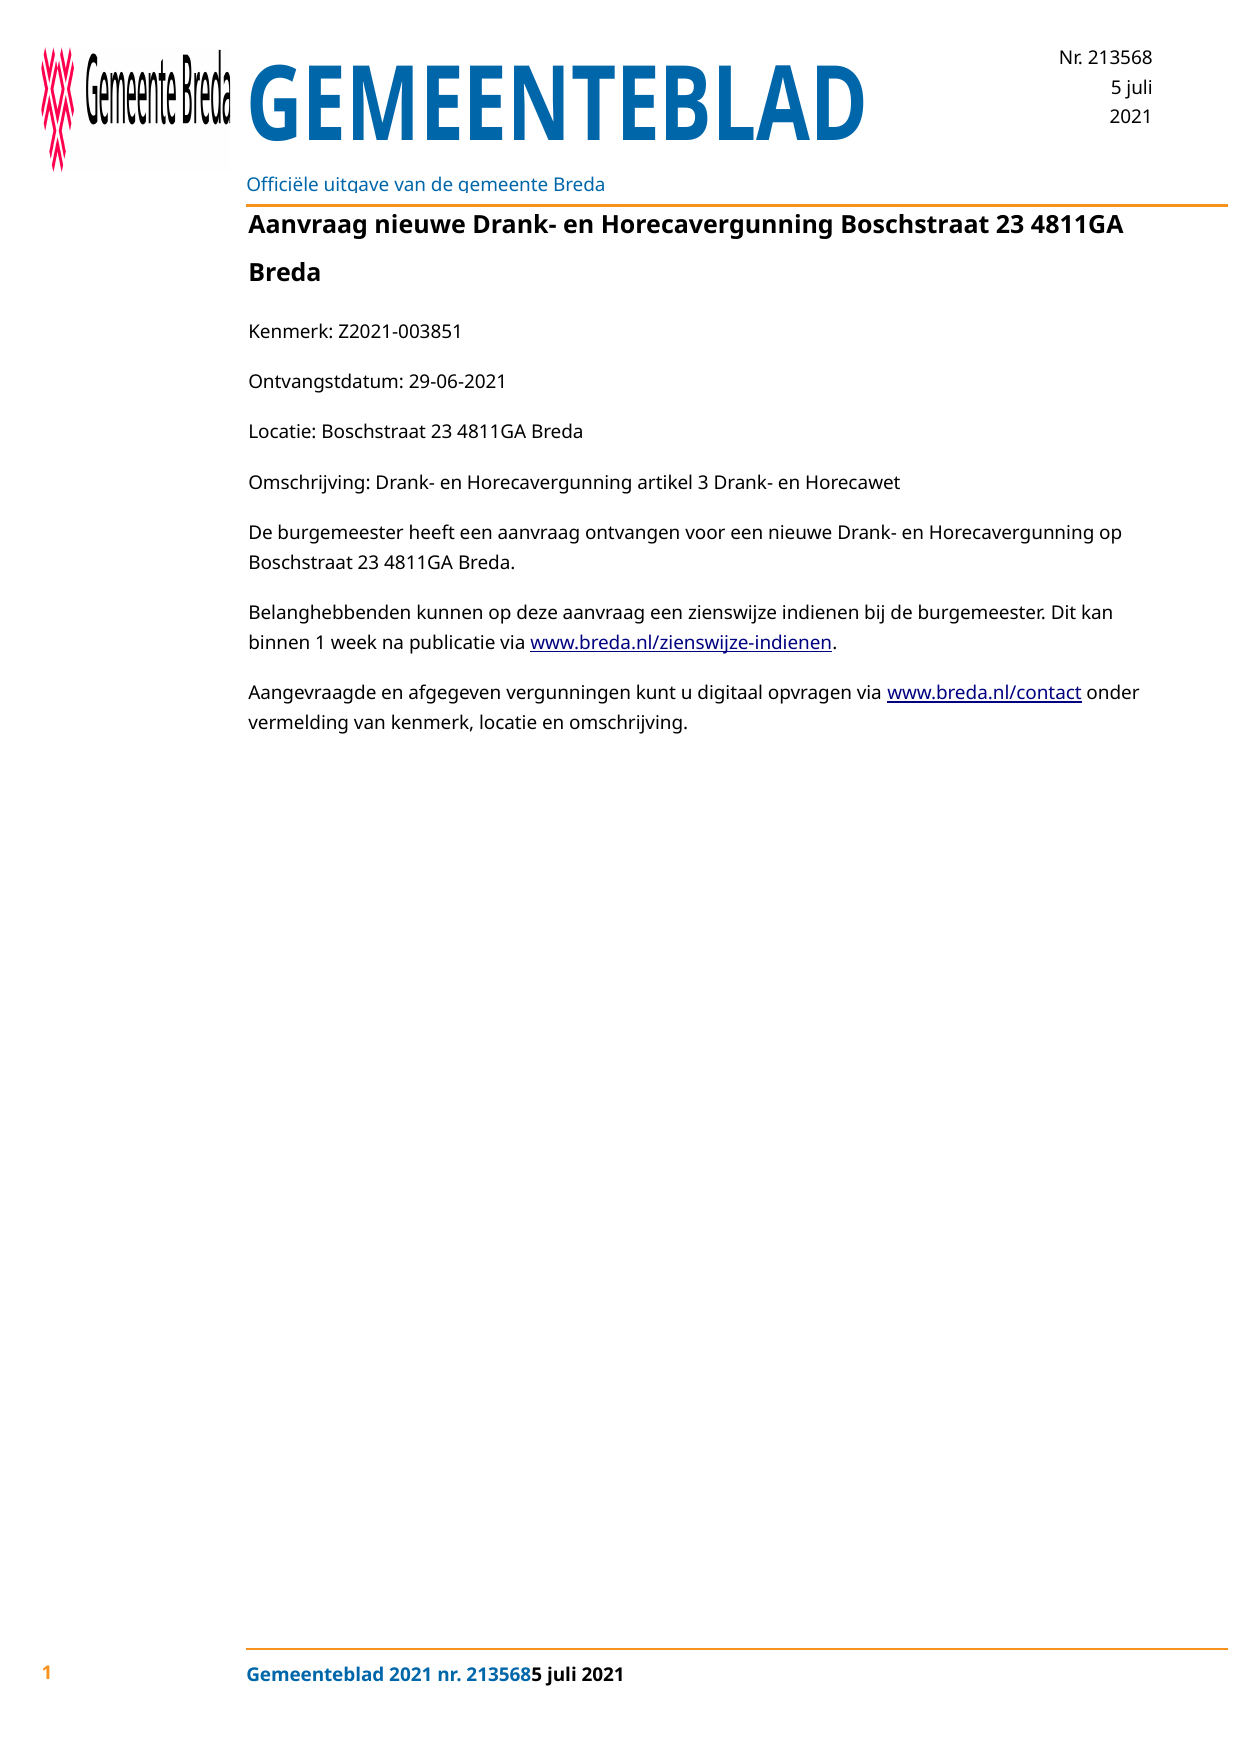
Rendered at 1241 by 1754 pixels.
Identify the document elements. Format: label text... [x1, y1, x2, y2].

text Omschrijving: Drank- en Horecavergunning artikel 3 Drank- en Horecawet [248, 469, 1152, 495]
text Locatie: Boschstraat 23 4811GA Breda [248, 419, 1152, 444]
text Kenmerk: Z2021-003851 [248, 318, 1152, 344]
text Ontvangstdatum: 29-06-2021 [248, 368, 1152, 394]
text Aanvraag nieuwe Drank- en Horecavergunning Boschstraat 23 4811GA Breda [248, 207, 1152, 288]
text Aangevraagde en afgegeven vergunningen kunt u digitaal opvragen via www.breda.nl/contact onder vermelding van kenmerk, locatie en omschrijving. [248, 679, 1152, 735]
picture [41, 47, 231, 172]
text Belanghebbenden kunnen op deze aanvraag een zienswijze indienen bij de burgemeester. Dit kan binnen 1 week na publicatie via www.breda.nl/zienswijze-indienen. [248, 599, 1152, 655]
text De burgemeester heeft een aanvraag ontvangen voor een nieuwe Drank- en Horecavergunning op Boschstraat 23 4811GA Breda. [248, 519, 1152, 575]
